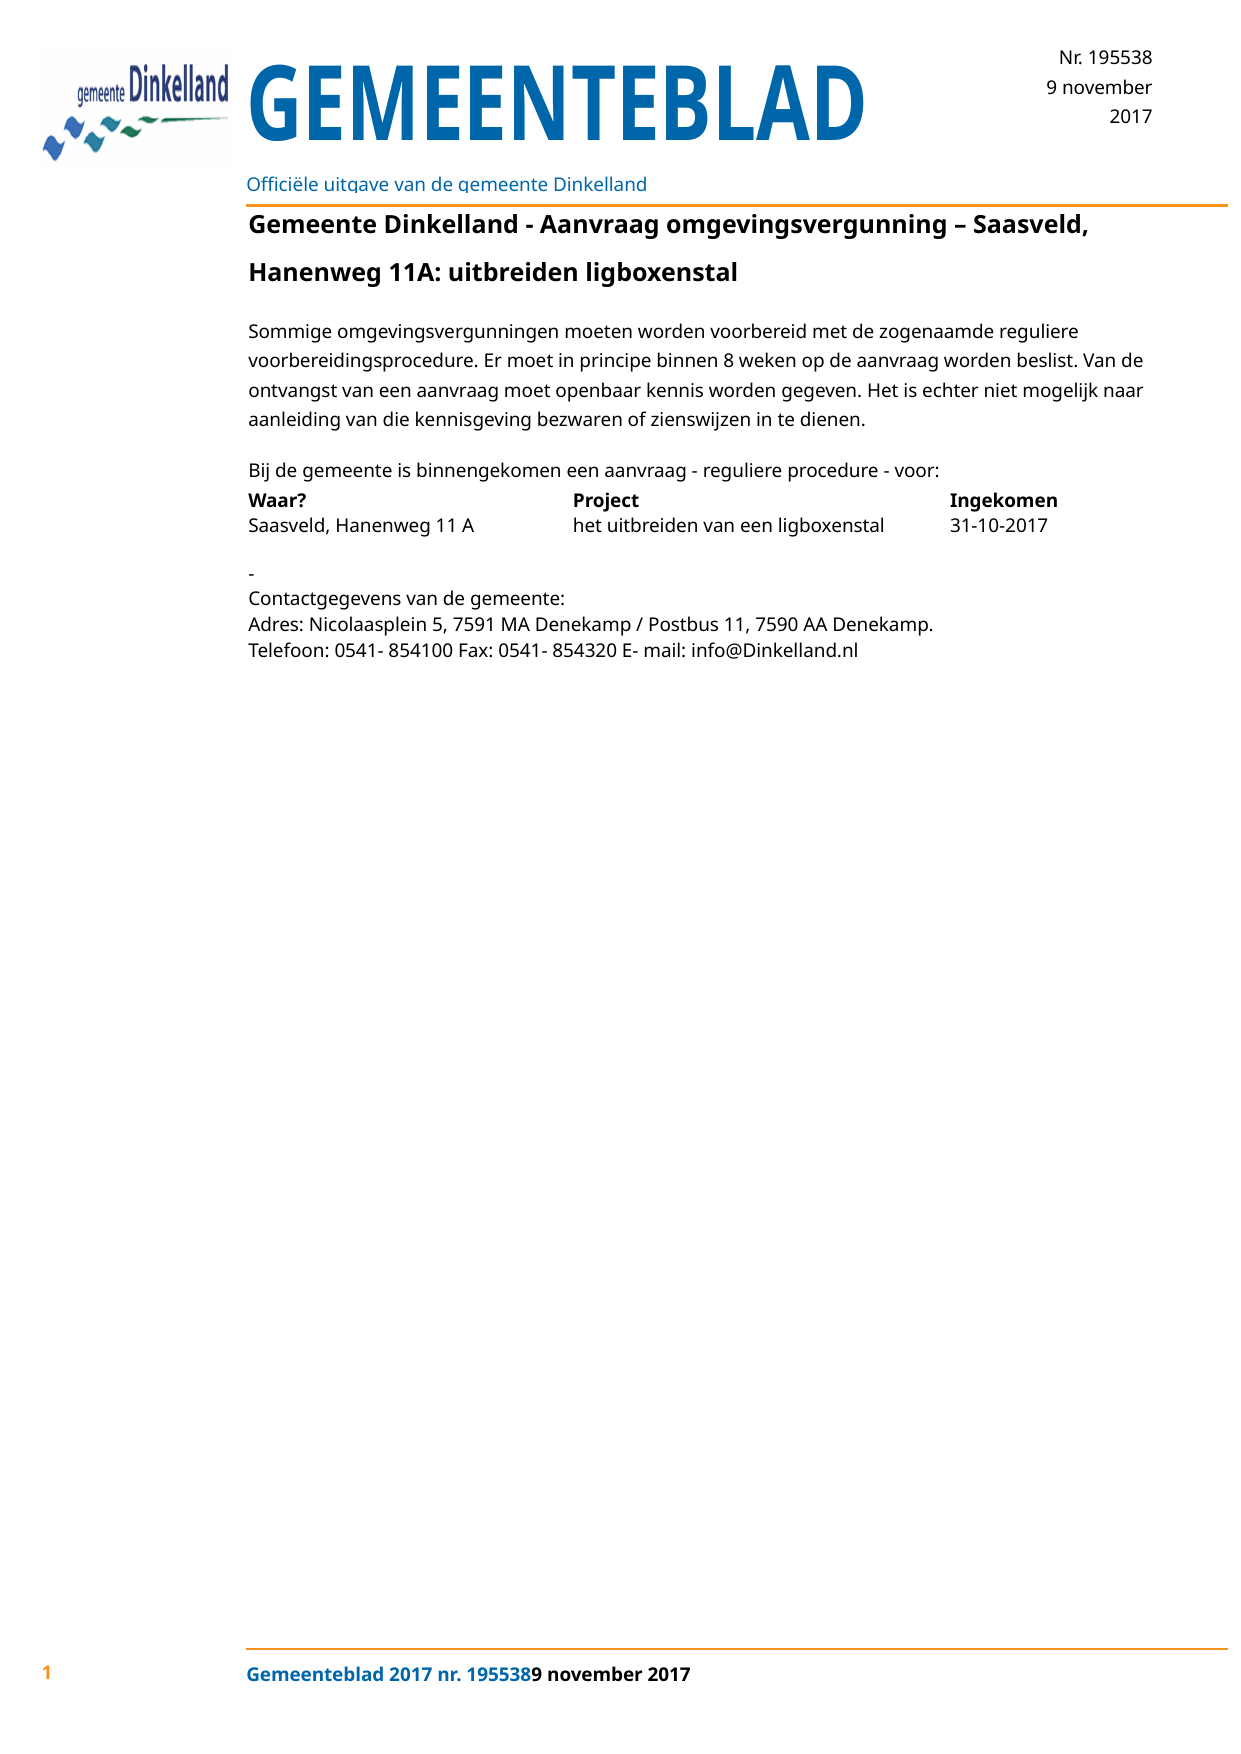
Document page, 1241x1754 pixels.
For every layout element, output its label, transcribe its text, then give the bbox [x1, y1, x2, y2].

text Adres: Nicolaasplein 5, 7591 MA Denekamp / Postbus 11, 7590 AA Denekamp. [248, 611, 1152, 637]
picture [41, 47, 231, 172]
text Gemeente Dinkelland - Aanvraag omgevingsvergunning – Saasveld, Hanenweg 11A: uitbreiden ligboxenstal [248, 207, 1152, 288]
text Contactgegevens van de gemeente: [248, 585, 1152, 611]
text - [248, 560, 1152, 585]
table_cell 31-10-2017 [950, 513, 1152, 538]
table_header Ingekomen [950, 487, 1152, 512]
text Bij de gemeente is binnengekomen een aanvraag - reguliere procedure - voor: [248, 457, 1152, 483]
text Sommige omgevingsvergunningen moeten worden voorbereid met de zogenaamde reguliere voorbereidingsprocedure. Er moet in principe binnen 8 weken op de aanvraag worden beslist. Van de ontvangst van een aanvraag moet openbaar kennis worden gegeven. Het is echter niet mogelijk naar aanleiding van die kennisgeving bezwaren of zienswijzen in te dienen. [248, 318, 1152, 432]
text Telefoon: 0541- 854100 Fax: 0541- 854320 E- mail: info@Dinkelland.nl [248, 637, 1152, 663]
table_cell Saasveld, Hanenweg 11 A [248, 513, 573, 538]
table_header Waar? [248, 487, 573, 512]
table_cell het uitbreiden van een ligboxenstal [573, 513, 950, 538]
table_header Project [573, 487, 950, 512]
